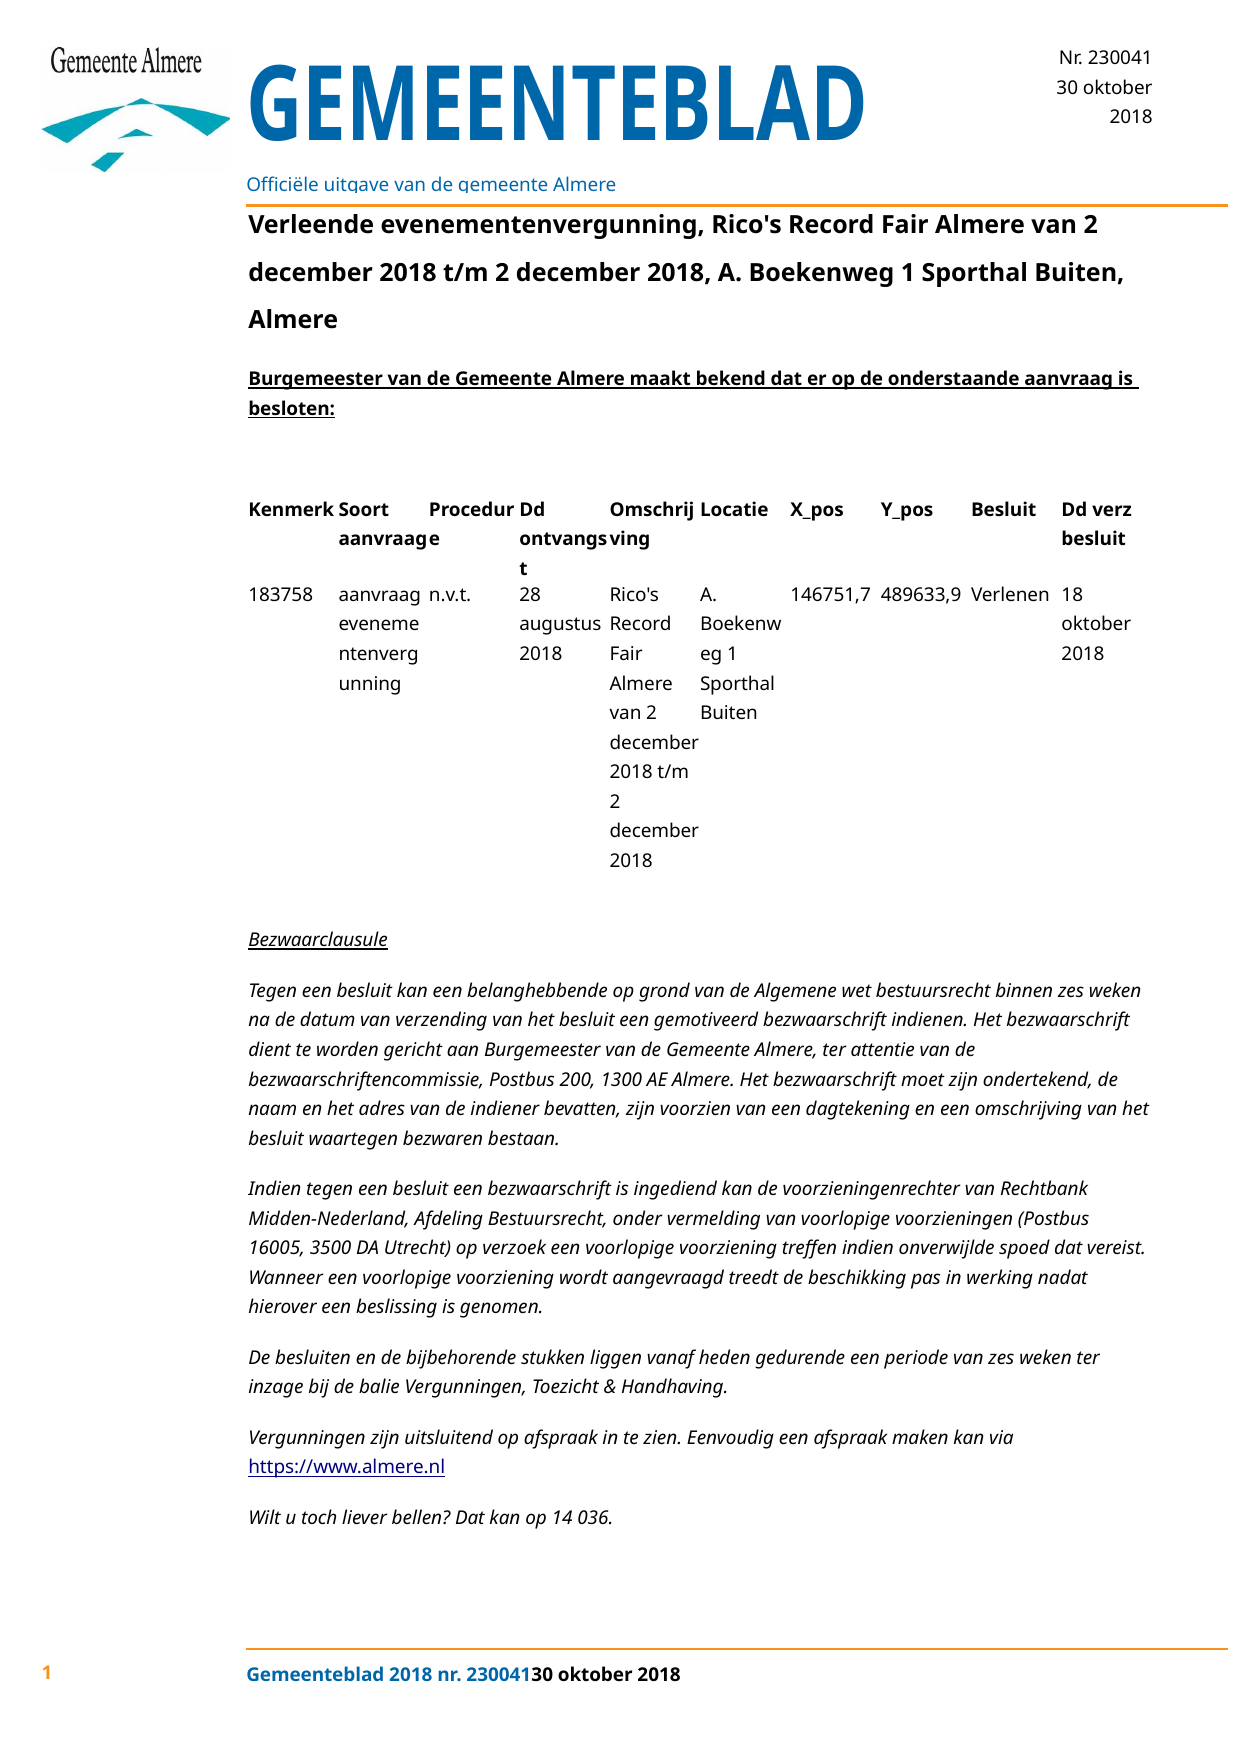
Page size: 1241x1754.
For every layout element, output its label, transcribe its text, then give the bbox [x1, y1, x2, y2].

table_header Dd ontvangst [519, 496, 609, 581]
table_cell 28 augustus 2018 [519, 581, 609, 873]
text Indien tegen een besluit een bezwaarschrift is ingediend kan de voorzieningenrechter van Rechtbank Midden-Nederland, Afdeling Bestuursrecht, onder vermelding van voorlopige voorzieningen (Postbus 16005, 3500 DA Utrecht) op verzoek een voorlopige voorziening treffen indien onverwijlde spoed dat vereist. Wanneer een voorlopige voorziening wordt aangevraagd treedt de beschikking pas in werking nadat hierover een beslissing is genomen. [248, 1175, 1152, 1319]
picture [41, 47, 231, 172]
table_cell 183758 [248, 581, 338, 873]
text De besluiten en de bijbehorende stukken liggen vanaf heden gedurende een periode van zes weken ter inzage bij de balie Vergunningen, Toezicht & Handhaving. [248, 1344, 1152, 1399]
table_cell 489633,9 [881, 581, 971, 873]
table_header Kenmerk [248, 496, 338, 581]
table_cell n.v.t. [429, 581, 519, 873]
table_header Procedure [429, 496, 519, 581]
table_cell aanvraag evenementenvergunning [338, 581, 429, 873]
table_cell Verlenen [971, 581, 1061, 873]
text Bezwaarclausule [248, 927, 1152, 952]
table_header Soort aanvraag [338, 496, 429, 581]
table_header Omschrijving [609, 496, 700, 581]
table_header Besluit [971, 496, 1061, 581]
table_cell Rico's Record Fair Almere van 2 december 2018 t/m 2 december 2018 [609, 581, 700, 873]
table_header Y_pos [881, 496, 971, 581]
table_cell 146751,7 [790, 581, 881, 873]
table_header X_pos [790, 496, 881, 581]
text Tegen een besluit kan een belanghebbende op grond van de Algemene wet bestuursrecht binnen zes weken na de datum van verzending van het besluit een gemotiveerd bezwaarschrift indienen. Het bezwaarschrift dient te worden gericht aan Burgemeester van de Gemeente Almere, ter attentie van de bezwaarschriftencommissie, Postbus 200, 1300 AE Almere. Het bezwaarschrift moet zijn ondertekend, de naam en het adres van de indiener bevatten, zijn voorzien van een dagtekening en een omschrijving van het besluit waartegen bezwaren bestaan. [248, 977, 1152, 1151]
table_cell A. Boekenweg 1 Sporthal Buiten [700, 581, 790, 873]
text Vergunningen zijn uitsluitend op afspraak in te zien. Eenvoudig een afspraak maken kan via https://www.almere.nl [248, 1424, 1152, 1479]
table_header Locatie [700, 496, 790, 581]
table_cell 18 oktober 2018 [1061, 581, 1152, 873]
table_header Dd verz besluit [1061, 496, 1152, 581]
text Burgemeester van de Gemeente Almere maakt bekend dat er op de onderstaande aanvraag is besloten: [248, 366, 1152, 421]
text Wilt u toch liever bellen? Dat kan op 14 036. [248, 1504, 1152, 1530]
text Verleende evenementenvergunning, Rico's Record Fair Almere van 2 december 2018 t/m 2 december 2018, A. Boekenweg 1 Sporthal Buiten, Almere [248, 207, 1152, 336]
